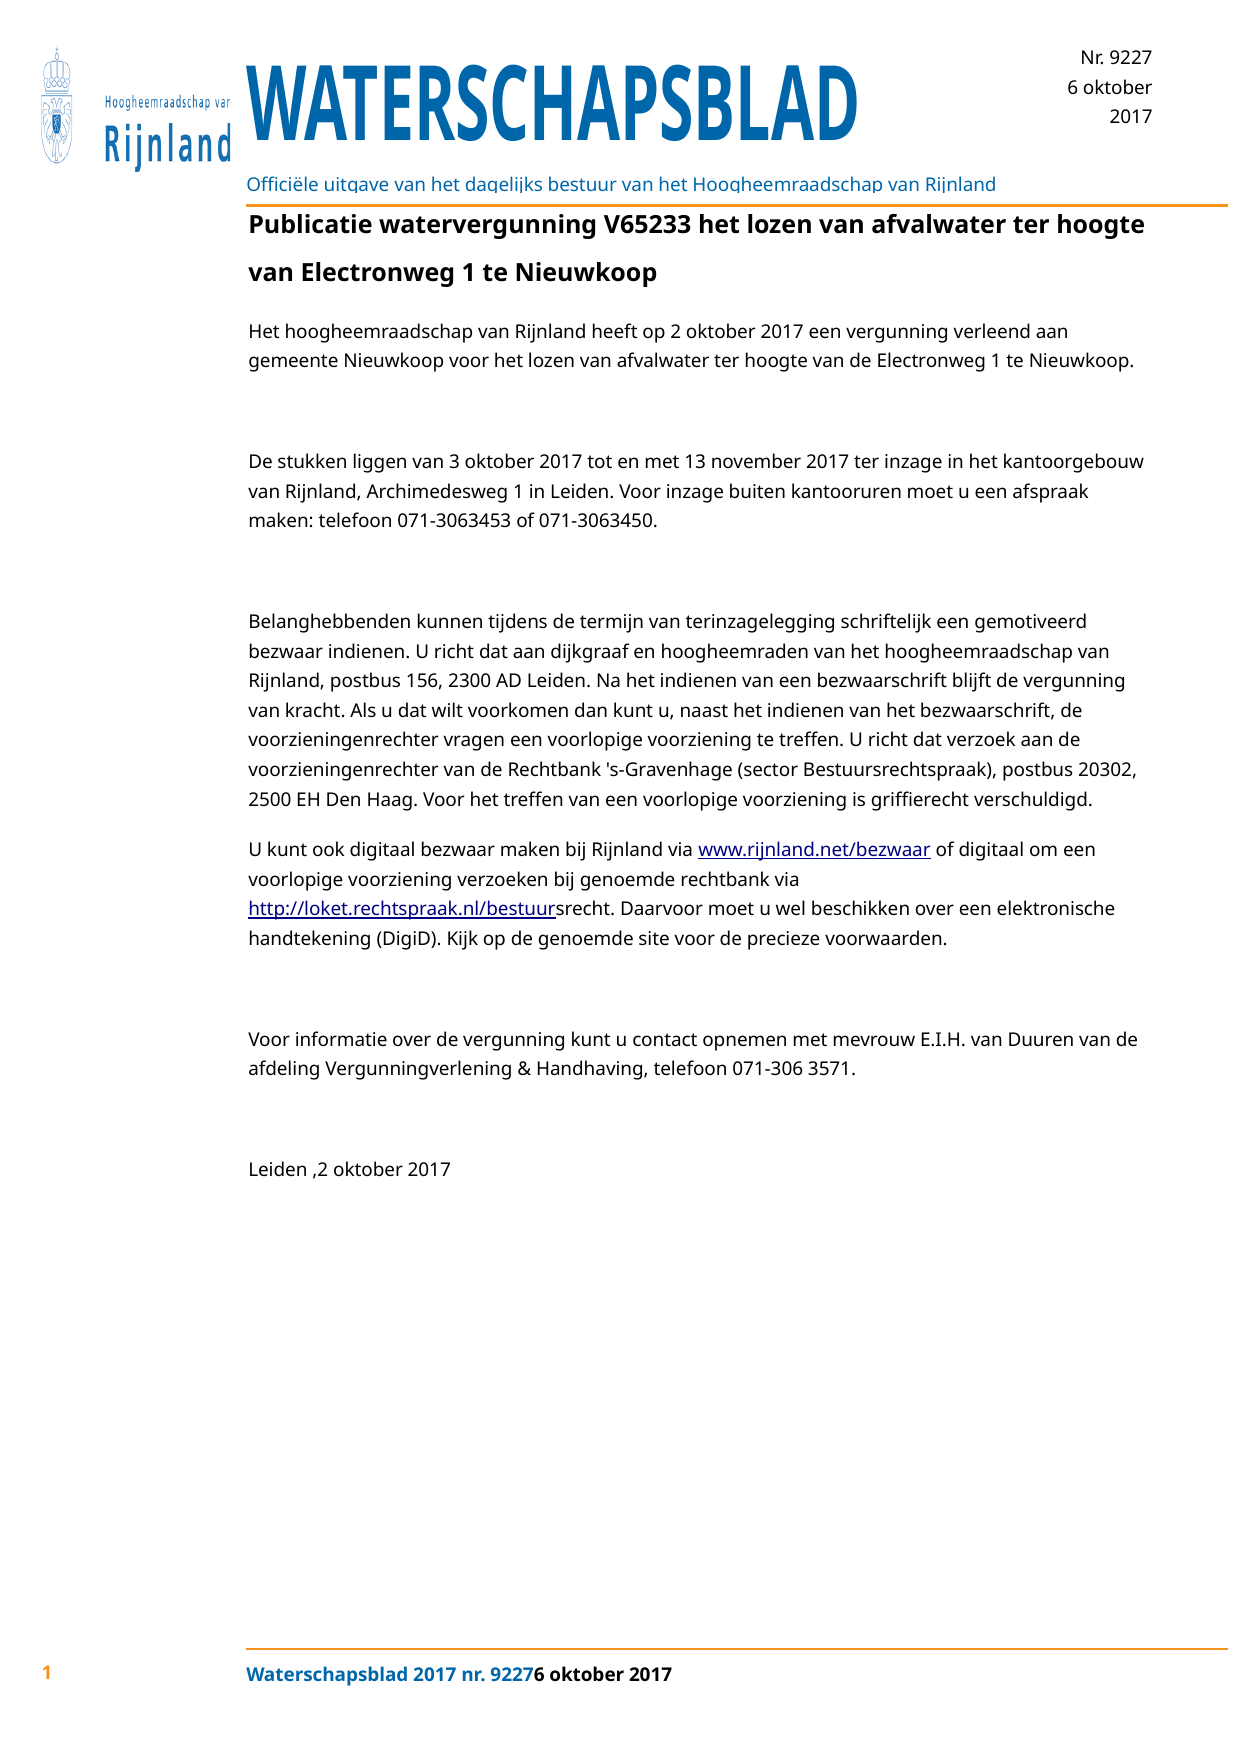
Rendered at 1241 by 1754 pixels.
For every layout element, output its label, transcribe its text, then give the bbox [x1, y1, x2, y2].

text Voor informatie over de vergunning kunt u contact opnemen met mevrouw E.I.H. van Duuren van de afdeling Vergunningverlening & Handhaving, telefoon 071-306 3571. [248, 1026, 1152, 1081]
text De stukken liggen van 3 oktober 2017 tot en met 13 november 2017 ter inzage in het kantoorgebouw van Rijnland, Archimedesweg 1 in Leiden. Voor inzage buiten kantooruren moet u een afspraak maken: telefoon 071-3063453 of 071-3063450. [248, 448, 1152, 533]
picture [41, 47, 231, 172]
text U kunt ook digitaal bezwaar maken bij Rijnland via www.rijnland.net/bezwaar of digitaal om een voorlopige voorziening verzoeken bij genoemde rechtbank via http://loket.rechtspraak.nl/bestuursrecht. Daarvoor moet u wel beschikken over een elektronische handtekening (DigiD). Kijk op de genoemde site voor de precieze voorwaarden. [248, 836, 1152, 951]
text Belanghebbenden kunnen tijdens de termijn van terinzagelegging schriftelijk een gemotiveerd bezwaar indienen. U richt dat aan dijkgraaf en hoogheemraden van het hoogheemraadschap van Rijnland, postbus 156, 2300 AD Leiden. Na het indienen van een bezwaarschrift blijft de vergunning van kracht. Als u dat wilt voorkomen dan kunt u, naast het indienen van het bezwaarschrift, de voorzieningenrechter vragen een voorlopige voorziening te treffen. U richt dat verzoek aan de voorzieningenrechter van de Rechtbank 's-Gravenhage (sector Bestuursrechtspraak), postbus 20302, 2500 EH Den Haag. Voor het treffen van een voorlopige voorziening is griffierecht verschuldigd. [248, 608, 1152, 812]
text Leiden ,2 oktober 2017 [248, 1156, 1152, 1182]
text Publicatie watervergunning V65233 het lozen van afvalwater ter hoogte van Electronweg 1 te Nieuwkoop [248, 207, 1152, 288]
text Het hoogheemraadschap van Rijnland heeft op 2 oktober 2017 een vergunning verleend aan gemeente Nieuwkoop voor het lozen van afvalwater ter hoogte van de Electronweg 1 te Nieuwkoop. [248, 318, 1152, 373]
